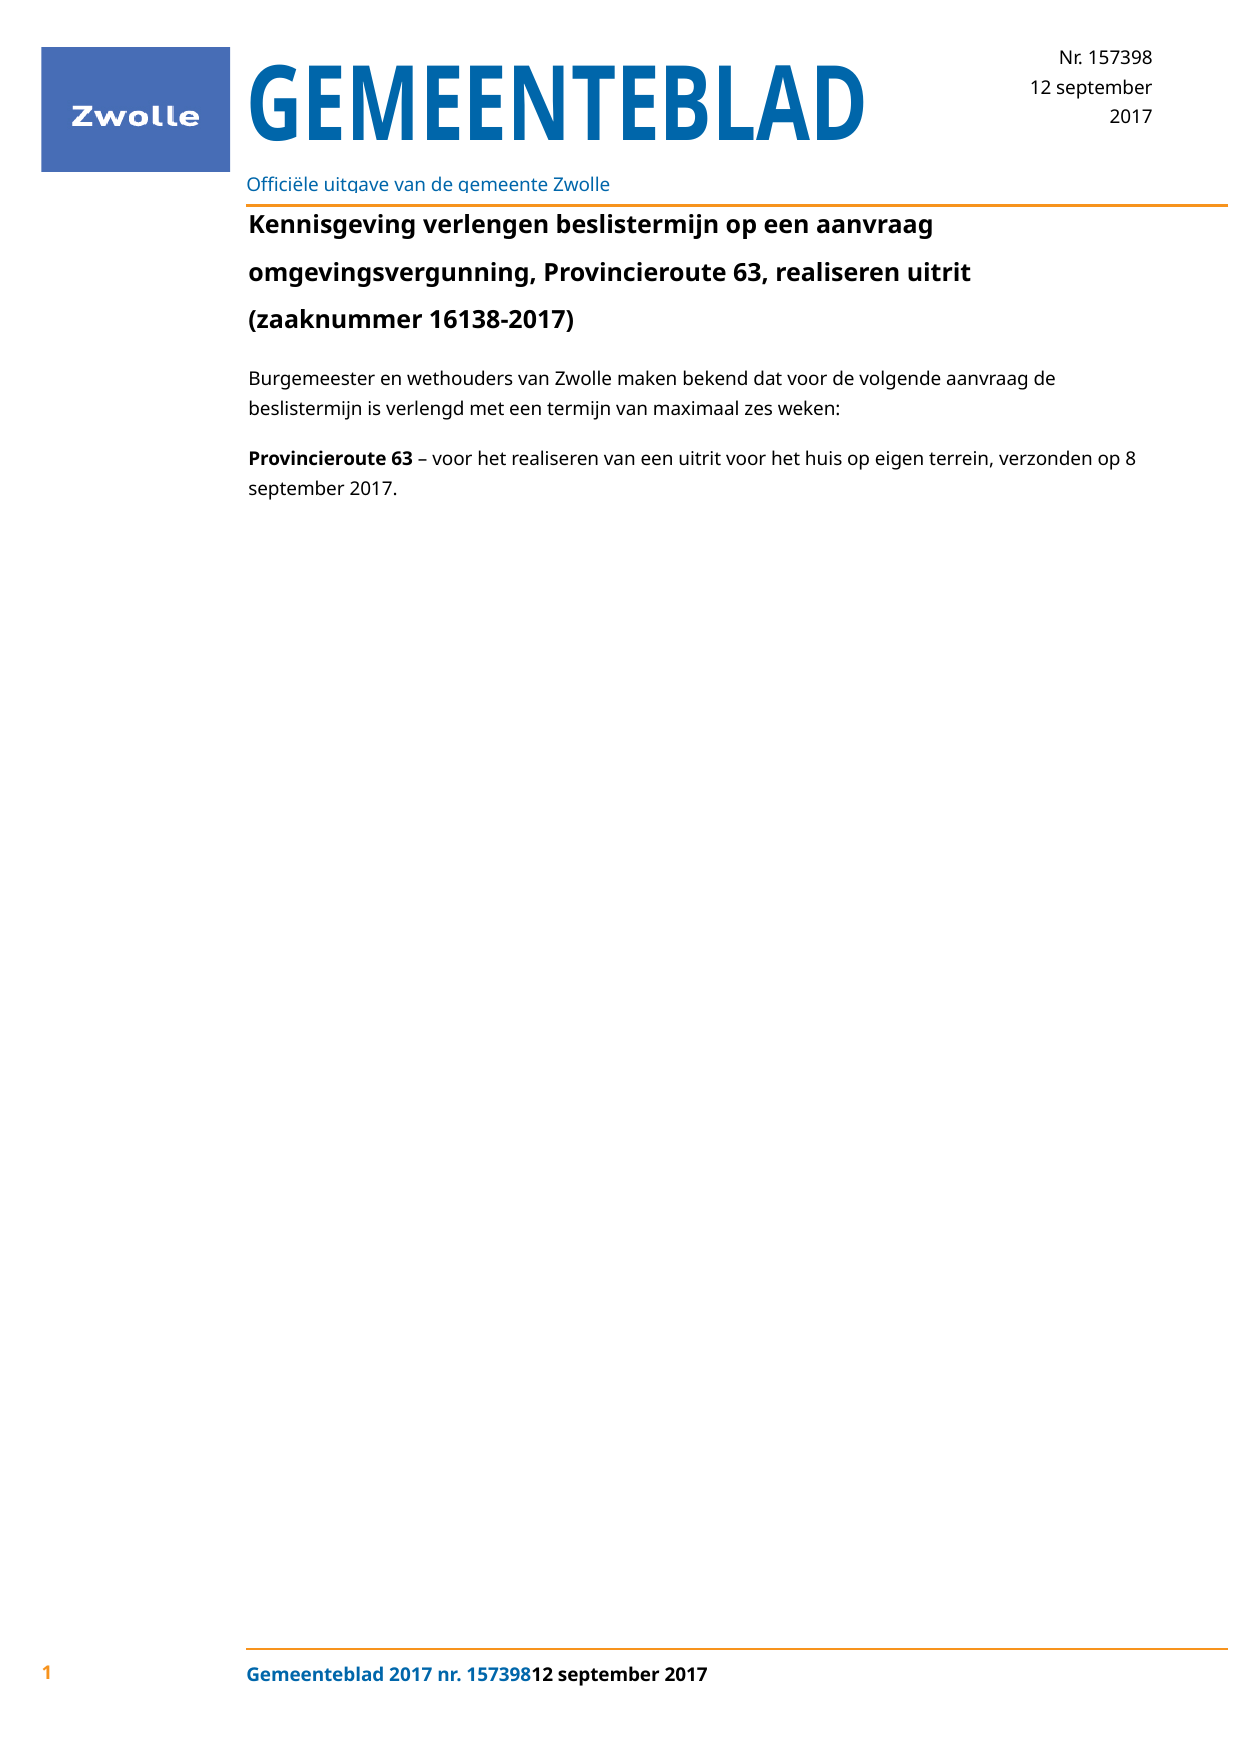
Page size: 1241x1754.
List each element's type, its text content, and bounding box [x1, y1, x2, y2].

text Kennisgeving verlengen beslistermijn op een aanvraag omgevingsvergunning, Provincieroute 63, realiseren uitrit (zaaknummer 16138-2017) [248, 207, 1152, 336]
text Burgemeester en wethouders van Zwolle maken bekend dat voor de volgende aanvraag de beslistermijn is verlengd met een termijn van maximaal zes weken: [248, 366, 1152, 421]
text Provincieroute 63 – voor het realiseren van een uitrit voor het huis op eigen terrein, verzonden op 8 september 2017. [248, 446, 1152, 501]
picture [41, 47, 231, 172]
